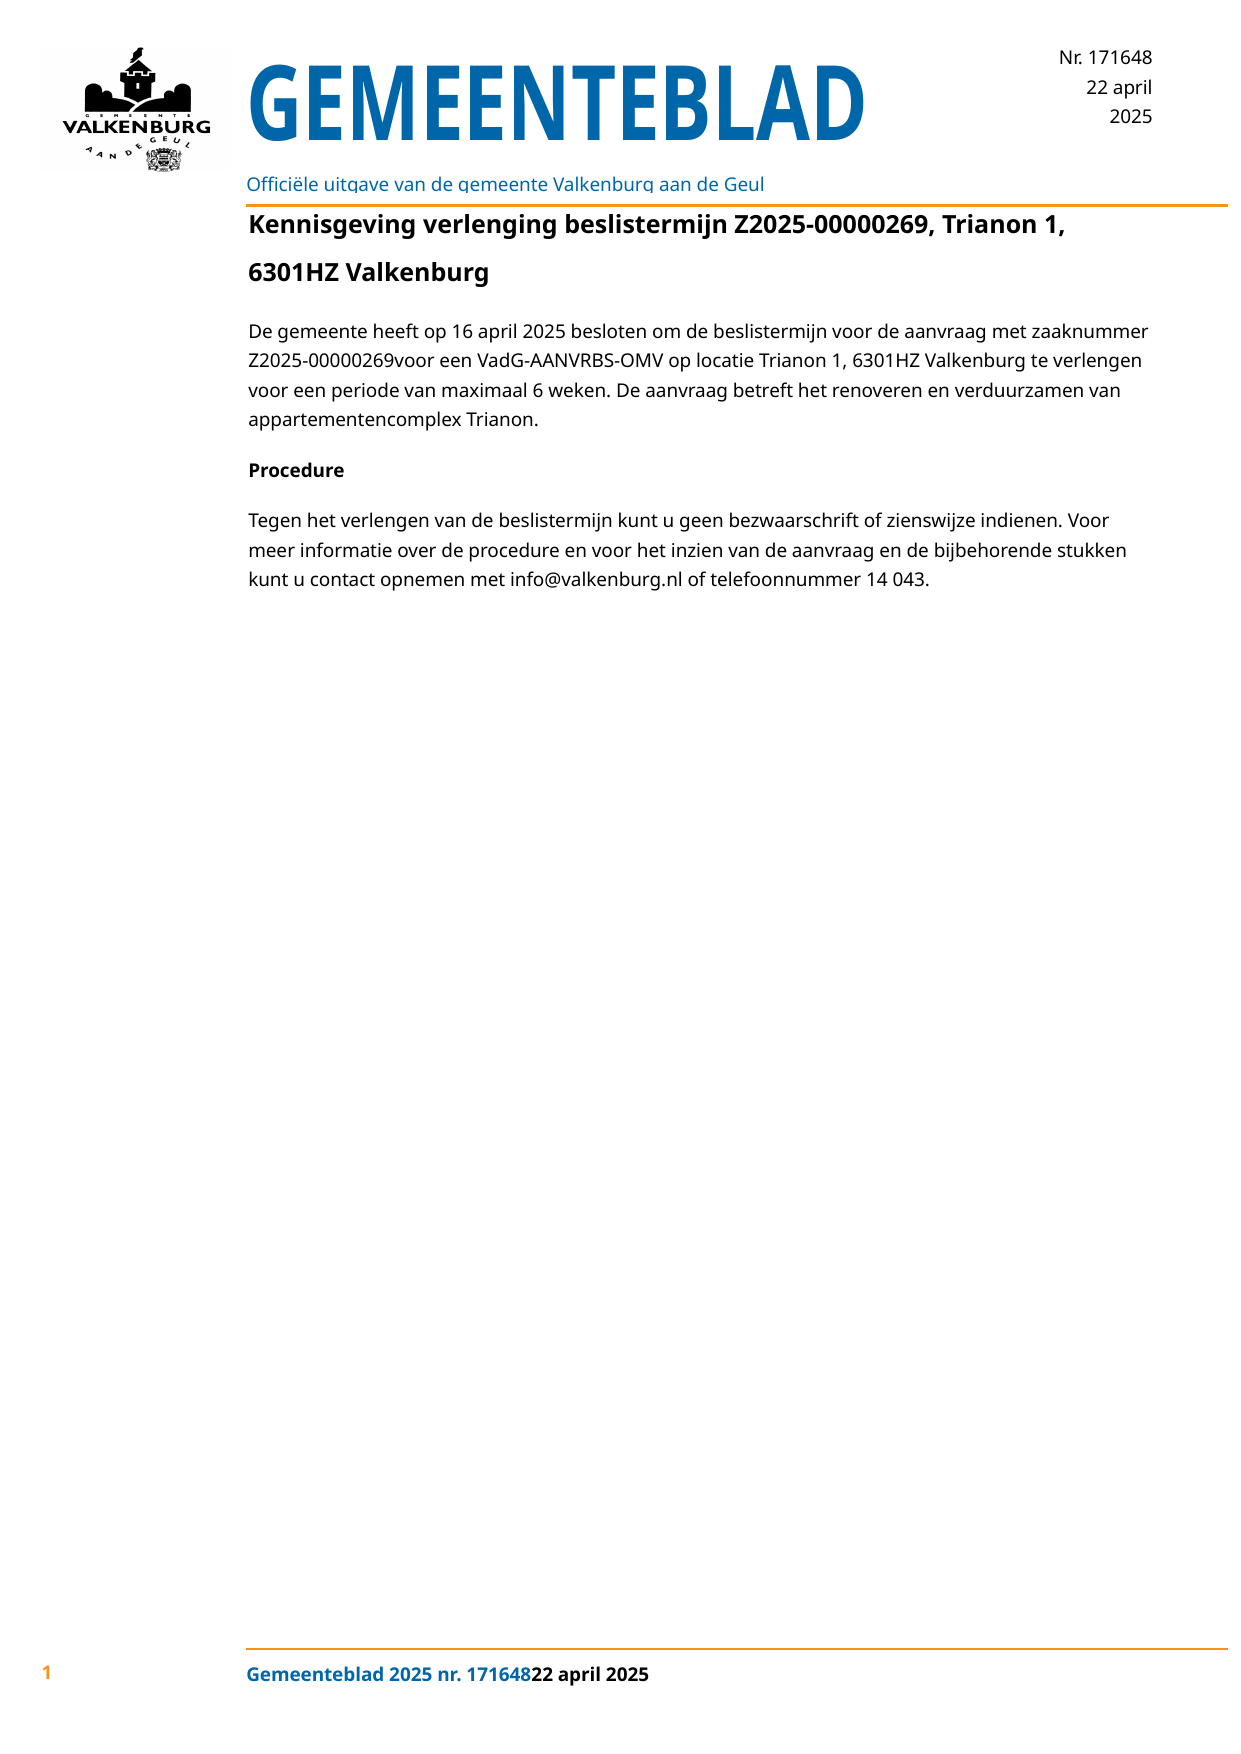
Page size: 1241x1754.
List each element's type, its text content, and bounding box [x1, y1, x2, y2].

picture [41, 47, 231, 172]
text Tegen het verlengen van de beslistermijn kunt u geen bezwaarschrift of zienswijze indienen. Voor meer informatie over de procedure en voor het inzien van de aanvraag en de bijbehorende stukken kunt u contact opnemen met info@valkenburg.nl of telefoonnummer 14 043. [248, 507, 1152, 592]
text De gemeente heeft op 16 april 2025 besloten om de beslistermijn voor de aanvraag met zaaknummer Z2025-00000269voor een VadG-AANVRBS-OMV op locatie Trianon 1, 6301HZ Valkenburg te verlengen voor een periode van maximaal 6 weken. De aanvraag betreft het renoveren en verduurzamen van appartementencomplex Trianon. [248, 318, 1152, 432]
text Procedure [248, 457, 1152, 483]
text Kennisgeving verlenging beslistermijn Z2025-00000269, Trianon 1, 6301HZ Valkenburg [248, 207, 1152, 288]
